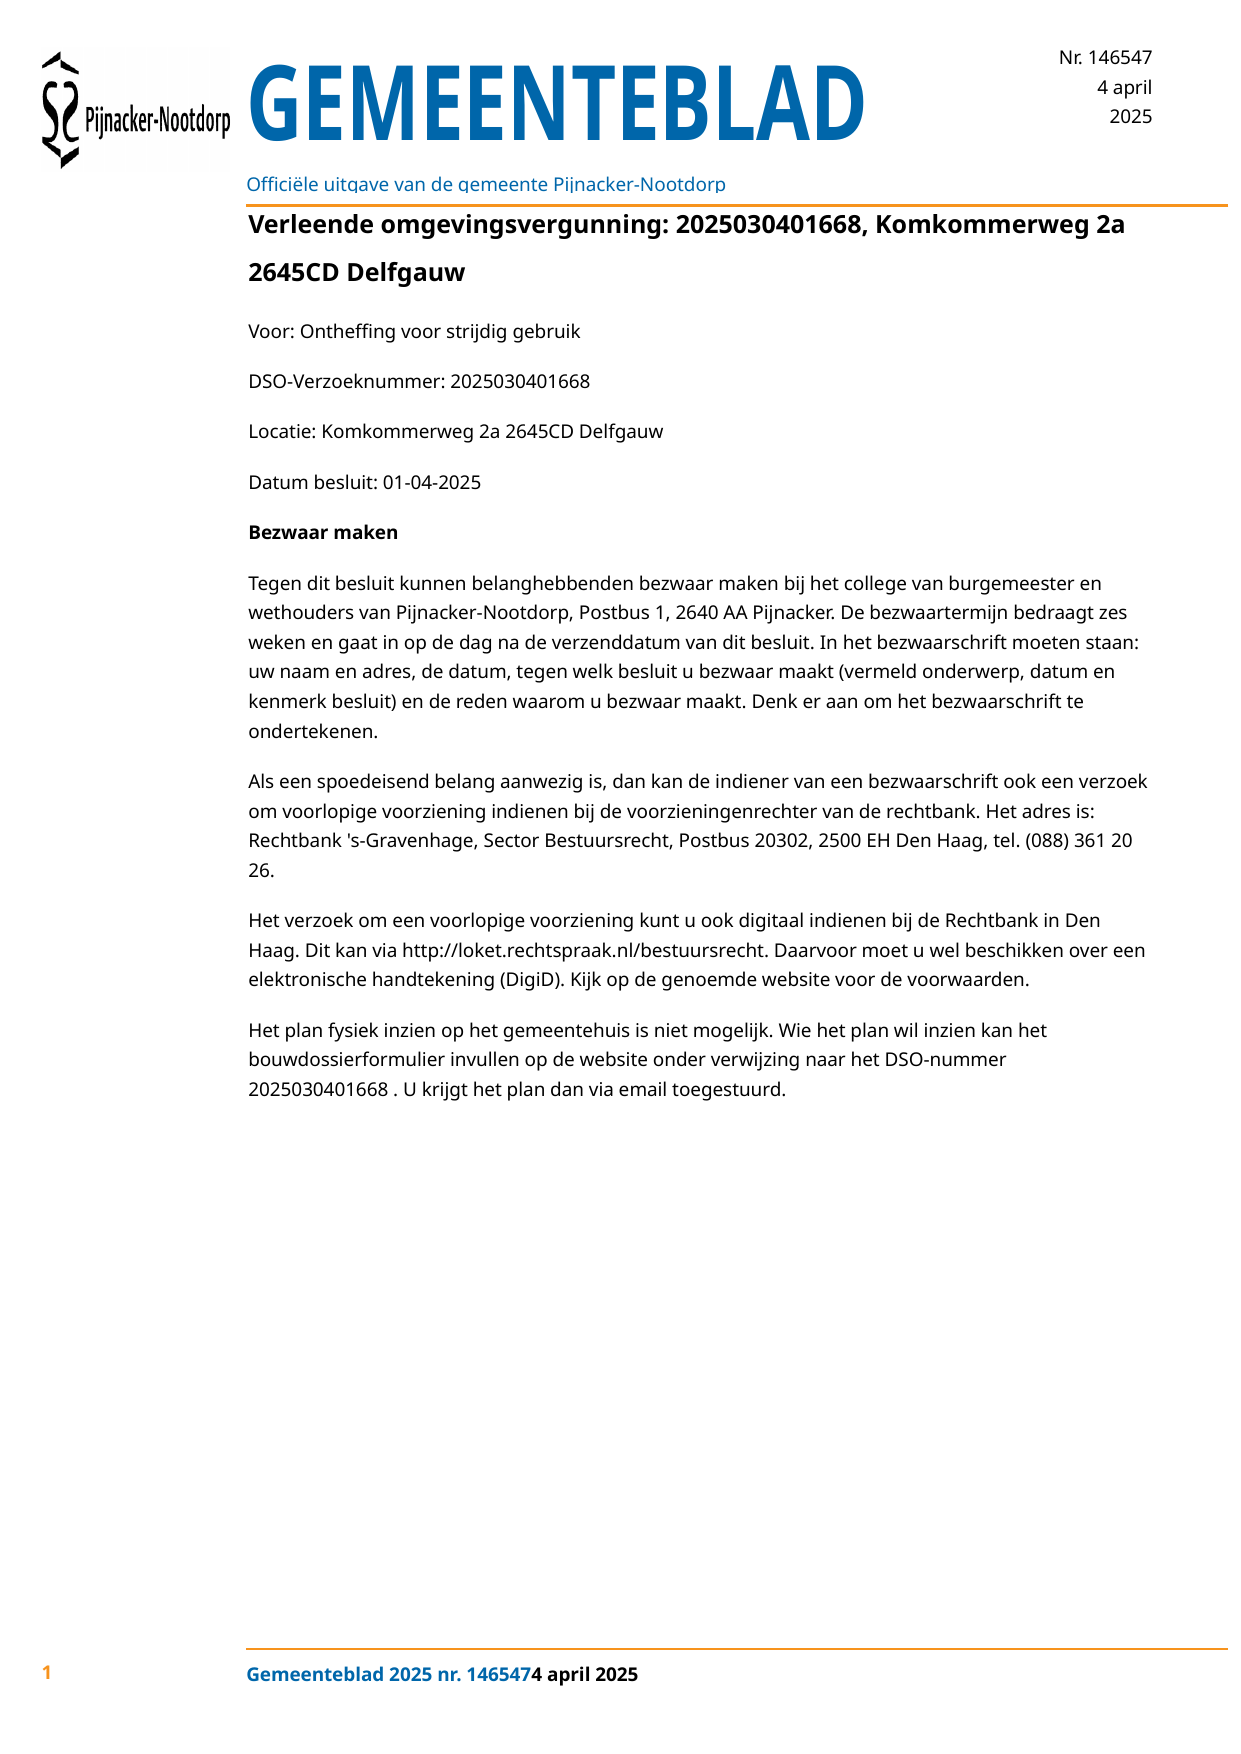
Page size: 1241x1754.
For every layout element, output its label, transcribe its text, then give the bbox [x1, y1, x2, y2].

text Verleende omgevingsvergunning: 2025030401668, Komkommerweg 2a 2645CD Delfgauw [248, 207, 1152, 288]
text Voor: Ontheffing voor strijdig gebruik [248, 318, 1152, 344]
text Locatie: Komkommerweg 2a 2645CD Delfgauw [248, 419, 1152, 444]
text Bezwaar maken [248, 519, 1152, 545]
text Het verzoek om een voorlopige voorziening kunt u ook digitaal indienen bij de Rechtbank in Den Haag. Dit kan via http://loket.rechtspraak.nl/bestuursrecht. Daarvoor moet u wel beschikken over een elektronische handtekening (DigiD). Kijk op de genoemde website voor de voorwaarden. [248, 907, 1152, 992]
text Datum besluit: 01-04-2025 [248, 469, 1152, 495]
text Het plan fysiek inzien op het gemeentehuis is niet mogelijk. Wie het plan wil inzien kan het bouwdossierformulier invullen op de website onder verwijzing naar het DSO-nummer 2025030401668 . U krijgt het plan dan via email toegestuurd. [248, 1017, 1152, 1102]
text Als een spoedeisend belang aanwezig is, dan kan de indiener van een bezwaarschrift ook een verzoek om voorlopige voorziening indienen bij de voorzieningenrechter van de rechtbank. Het adres is: Rechtbank 's-Gravenhage, Sector Bestuursrecht, Postbus 20302, 2500 EH Den Haag, tel. (088) 361 20 26. [248, 768, 1152, 883]
text DSO-Verzoeknummer: 2025030401668 [248, 368, 1152, 394]
picture [41, 47, 231, 172]
text Tegen dit besluit kunnen belanghebbenden bezwaar maken bij het college van burgemeester en wethouders van Pijnacker-Nootdorp, Postbus 1, 2640 AA Pijnacker. De bezwaartermijn bedraagt zes weken en gaat in op de dag na de verzenddatum van dit besluit. In het bezwaarschrift moeten staan: uw naam en adres, de datum, tegen welk besluit u bezwaar maakt (vermeld onderwerp, datum en kenmerk besluit) en de reden waarom u bezwaar maakt. Denk er aan om het bezwaarschrift te ondertekenen. [248, 570, 1152, 744]
